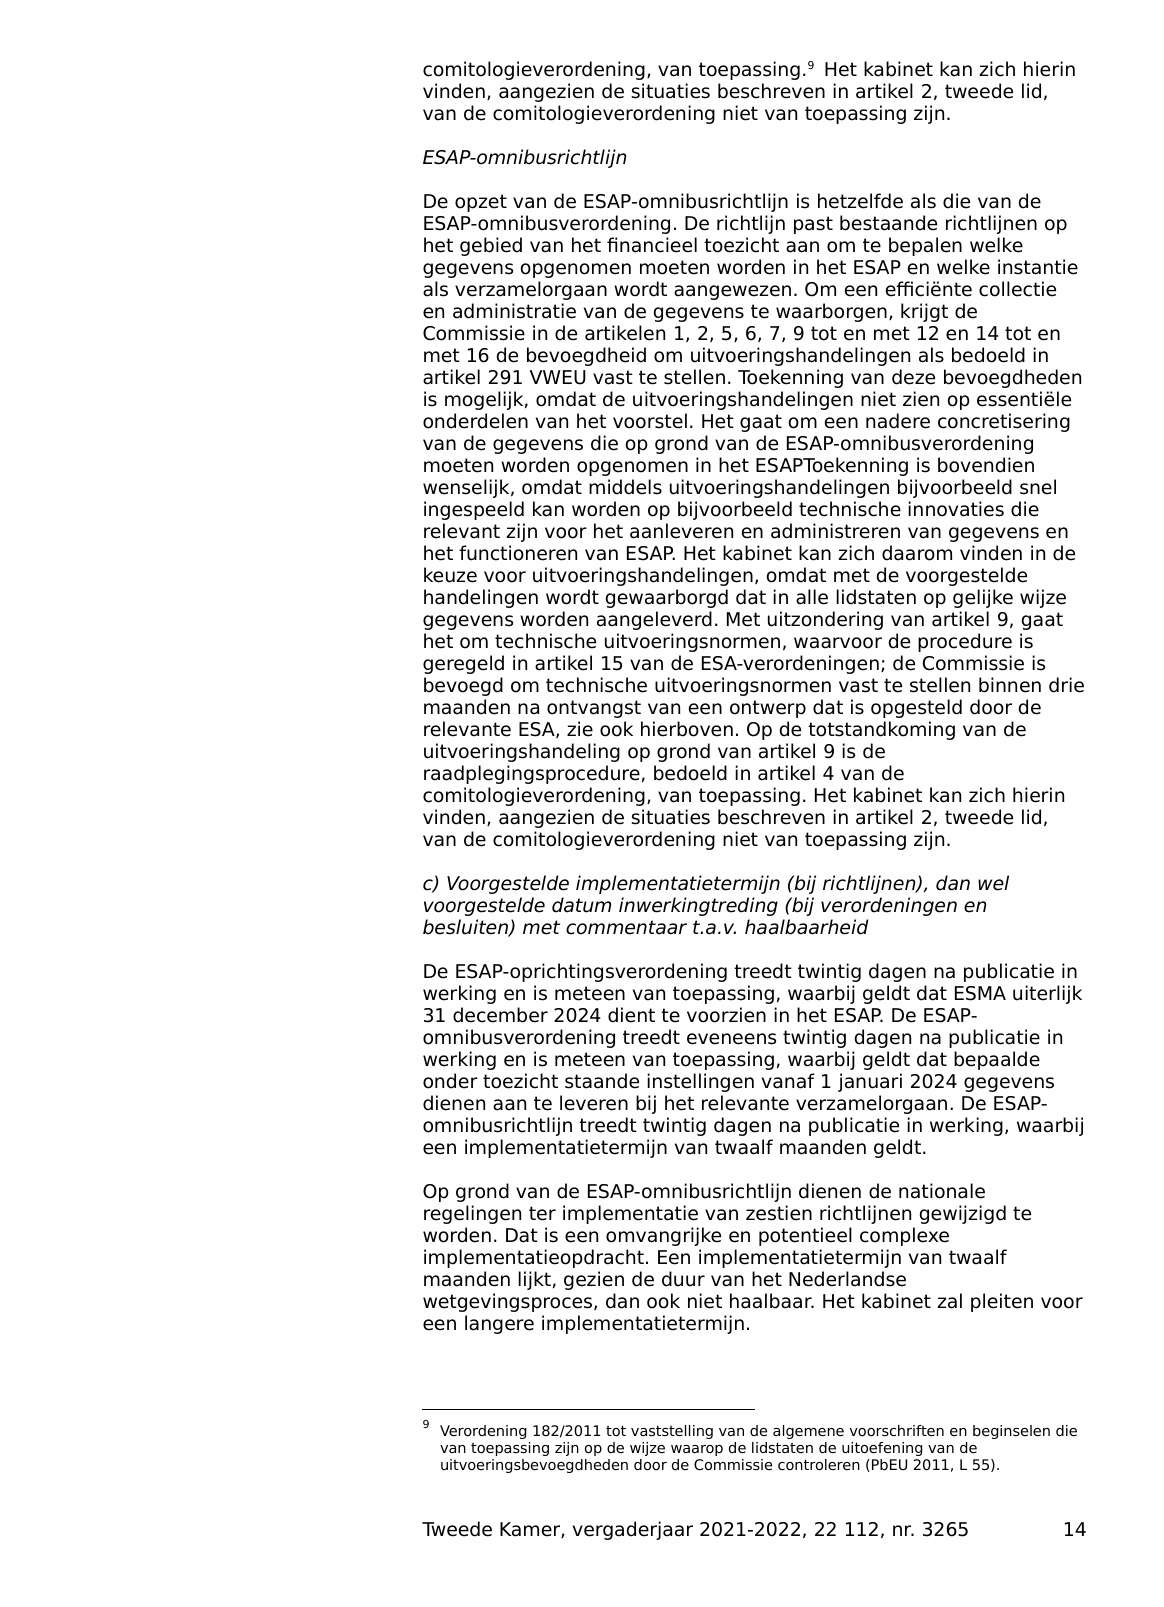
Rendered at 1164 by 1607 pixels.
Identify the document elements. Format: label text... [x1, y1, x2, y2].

subtitle ESAP-omnibusrichtlijn [422, 147, 1087, 169]
text comitologieverordening, van toepassing. Het kabinet kan zich hierin vinden, aangezien de situaties beschreven in artikel 2, tweede lid, van de comitologieverordening niet van toepassing zijn. [422, 59, 1087, 125]
text De opzet van de ESAP-omnibusrichtlijn is hetzelfde als die van de ESAP-omnibusverordening. De richtlijn past bestaande richtlijnen op het gebied van het financieel toezicht aan om te bepalen welke gegevens opgenomen moeten worden in het ESAP en welke instantie als verzamelorgaan wordt aangewezen. Om een efficiënte collectie en administratie van de gegevens te waarborgen, krijgt de Commissie in de artikelen 1, 2, 5, 6, 7, 9 tot en met 12 en 14 tot en met 16 de bevoegdheid om uitvoeringshandelingen als bedoeld in artikel 291 VWEU vast te stellen. Toekenning van deze bevoegdheden is mogelijk, omdat de uitvoeringshandelingen niet zien op essentiële onderdelen van het voorstel. Het gaat om een nadere concretisering van de gegevens die op grond van de ESAP-omnibusverordening moeten worden opgenomen in het ESAPToekenning is bovendien wenselijk, omdat middels uitvoeringshandelingen bijvoorbeeld snel ingespeeld kan worden op bijvoorbeeld technische innovaties die relevant zijn voor het aanleveren en administreren van gegevens en het functioneren van ESAP. Het kabinet kan zich daarom vinden in de keuze voor uitvoeringshandelingen, omdat met de voorgestelde handelingen wordt gewaarborgd dat in alle lidstaten op gelijke wijze gegevens worden aangeleverd. Met uitzondering van artikel 9, gaat het om technische uitvoeringsnormen, waarvoor de procedure is geregeld in artikel 15 van de ESA-verordeningen; de Commissie is bevoegd om technische uitvoeringsnormen vast te stellen binnen drie maanden na ontvangst van een ontwerp dat is opgesteld door de relevante ESA, zie ook hierboven. Op de totstandkoming van de uitvoeringshandeling op grond van artikel 9 is de raadplegingsprocedure, bedoeld in artikel 4 van de comitologieverordening, van toepassing. Het kabinet kan zich hierin vinden, aangezien de situaties beschreven in artikel 2, tweede lid, van de comitologieverordening niet van toepassing zijn. [422, 191, 1087, 851]
subtitle c) Voorgestelde implementatietermijn (bij richtlijnen), dan wel voorgestelde datum inwerkingtreding (bij verordeningen en besluiten) met commentaar t.a.v. haalbaarheid [422, 873, 1087, 939]
text De ESAP-oprichtingsverordening treedt twintig dagen na publicatie in werking en is meteen van toepassing, waarbij geldt dat ESMA uiterlijk 31 december 2024 dient te voorzien in het ESAP. De ESAP-omnibusverordening treedt eveneens twintig dagen na publicatie in werking en is meteen van toepassing, waarbij geldt dat bepaalde onder toezicht staande instellingen vanaf 1 januari 2024 gegevens dienen aan te leveren bij het relevante verzamelorgaan. De ESAP-omnibusrichtlijn treedt twintig dagen na publicatie in werking, waarbij een implementatietermijn van twaalf maanden geldt. [422, 961, 1087, 1159]
text Op grond van de ESAP-omnibusrichtlijn dienen de nationale regelingen ter implementatie van zestien richtlijnen gewijzigd te worden. Dat is een omvangrijke en potentieel complexe implementatieopdracht. Een implementatietermijn van twaalf maanden lijkt, gezien de duur van het Nederlandse wetgevingsproces, dan ook niet haalbaar. Het kabinet zal pleiten voor een langere implementatietermijn. [422, 1181, 1087, 1335]
text Verordening 182/2011 tot vaststelling van de algemene voorschriften en beginselen die van toepassing zijn op de wijze waarop de lidstaten de uitoefening van de uitvoeringsbevoegdheden door de Commissie controleren (PbEU 2011, L 55). [422, 1418, 1087, 1474]
